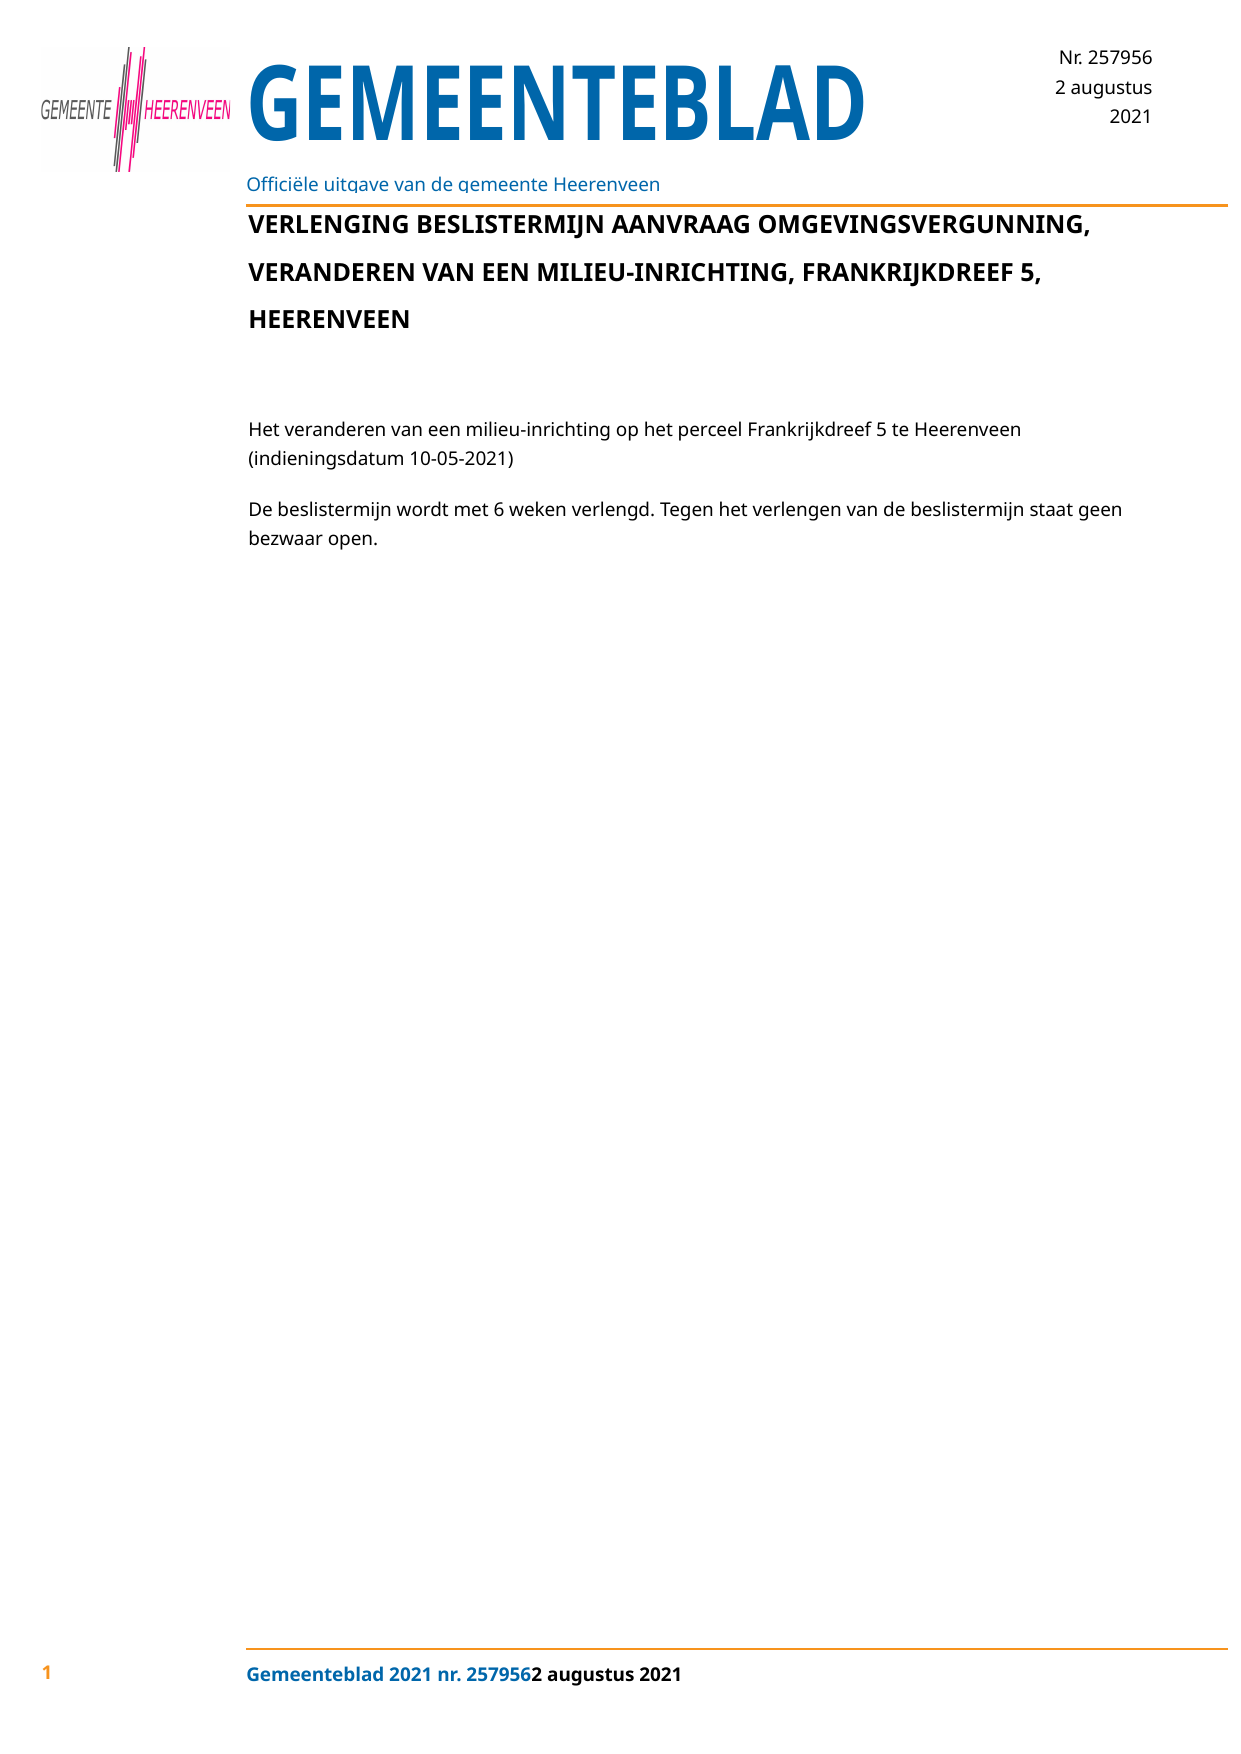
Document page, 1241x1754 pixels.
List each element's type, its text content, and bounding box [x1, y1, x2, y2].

text De beslistermijn wordt met 6 weken verlengd. Tegen het verlengen van de beslistermijn staat geen bezwaar open. [248, 496, 1152, 551]
text VERLENGING BESLISTERMIJN AANVRAAG OMGEVINGSVERGUNNING, VERANDEREN VAN EEN MILIEU-INRICHTING, FRANKRIJKDREEF 5, HEERENVEEN [248, 207, 1152, 336]
picture [41, 47, 231, 172]
text Het veranderen van een milieu-inrichting op het perceel Frankrijkdreef 5 te Heerenveen (indieningsdatum 10-05-2021) [248, 416, 1152, 471]
